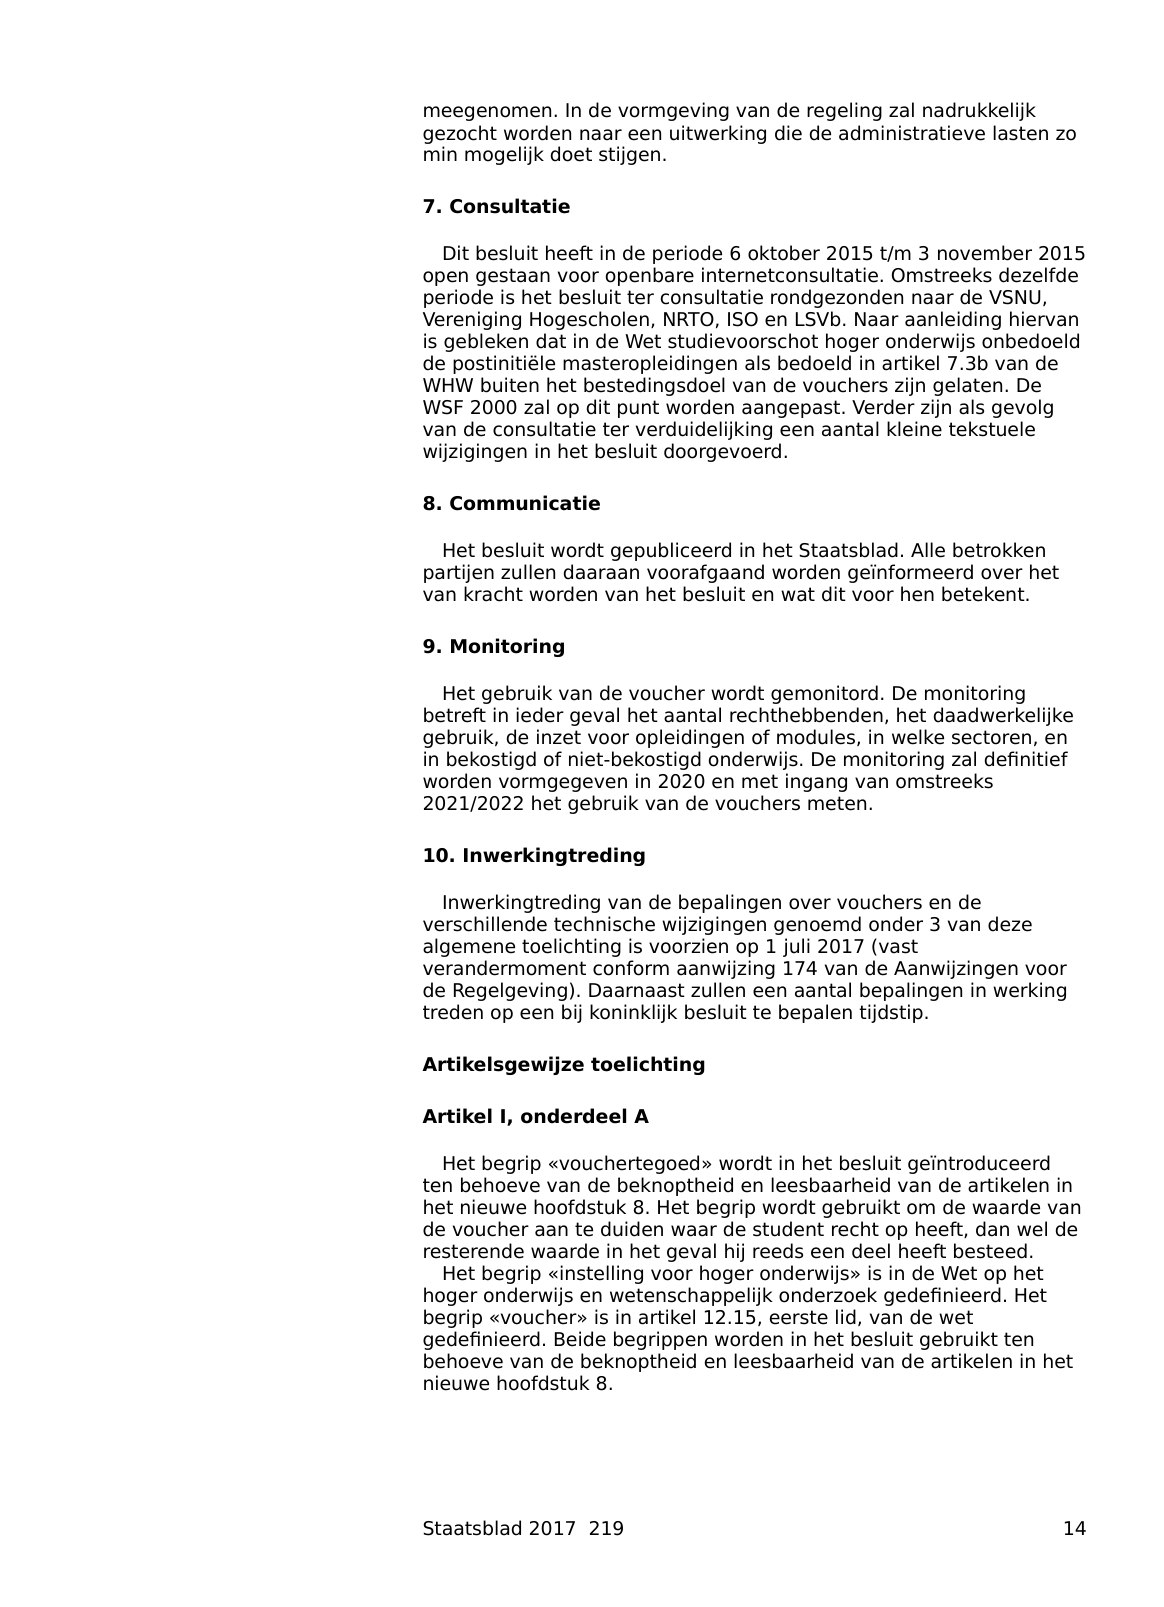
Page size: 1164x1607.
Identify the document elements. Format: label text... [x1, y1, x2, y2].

subtitle 8. Communicatie [422, 493, 1087, 515]
text Het begrip «instelling voor hoger onderwijs» is in de Wet op het hoger onderwijs en wetenschappelijk onderzoek gedefinieerd. Het begrip «voucher» is in artikel 12.15, eerste lid, van de wet gedefinieerd. Beide begrippen worden in het besluit gebruikt ten behoeve van de beknoptheid en leesbaarheid van de artikelen in het nieuwe hoofdstuk 8. [422, 1263, 1087, 1394]
subtitle 9. Monitoring [422, 636, 1087, 658]
text meegenomen. In de vormgeving van de regeling zal nadrukkelijk gezocht worden naar een uitwerking die de administratieve lasten zo min mogelijk doet stijgen. [422, 100, 1087, 166]
subtitle 10. Inwerkingtreding [422, 845, 1087, 867]
text Het gebruik van de voucher wordt gemonitord. De monitoring betreft in ieder geval het aantal rechthebbenden, het daadwerkelijke gebruik, de inzet voor opleidingen of modules, in welke sectoren, en in bekostigd of niet-bekostigd onderwijs. De monitoring zal definitief worden vormgegeven in 2020 en met ingang van omstreeks 2021/2022 het gebruik van de vouchers meten. [422, 683, 1087, 815]
text Dit besluit heeft in de periode 6 oktober 2015 t/m 3 november 2015 open gestaan voor openbare internetconsultatie. Omstreeks dezelfde periode is het besluit ter consultatie rondgezonden naar de VSNU, Vereniging Hogescholen, NRTO, ISO en LSVb. Naar aanleiding hiervan is gebleken dat in de Wet studievoorschot hoger onderwijs onbedoeld de postinitiële masteropleidingen als bedoeld in artikel 7.3b van de WHW buiten het bestedingsdoel van de vouchers zijn gelaten. De WSF 2000 zal op dit punt worden aangepast. Verder zijn als gevolg van de consultatie ter verduidelijking een aantal kleine tekstuele wijzigingen in het besluit doorgevoerd. [422, 243, 1087, 463]
text Het begrip «vouchertegoed» wordt in het besluit geïntroduceerd ten behoeve van de beknoptheid en leesbaarheid van de artikelen in het nieuwe hoofdstuk 8. Het begrip wordt gebruikt om de waarde van de voucher aan te duiden waar de student recht op heeft, dan wel de resterende waarde in het geval hij reeds een deel heeft besteed. [422, 1153, 1087, 1263]
subtitle Artikel I, onderdeel A [422, 1106, 1087, 1128]
text Inwerkingtreding van de bepalingen over vouchers en de verschillende technische wijzigingen genoemd onder 3 van deze algemene toelichting is voorzien op 1 juli 2017 (vast verandermoment conform aanwijzing 174 van de Aanwijzingen voor de Regelgeving). Daarnaast zullen een aantal bepalingen in werking treden op een bij koninklijk besluit te bepalen tijdstip. [422, 892, 1087, 1024]
text Het besluit wordt gepubliceerd in het Staatsblad. Alle betrokken partijen zullen daaraan voorafgaand worden geïnformeerd over het van kracht worden van het besluit en wat dit voor hen betekent. [422, 540, 1087, 606]
subtitle 7. Consultatie [422, 196, 1087, 218]
subtitle Artikelsgewijze toelichting [422, 1054, 1087, 1076]
